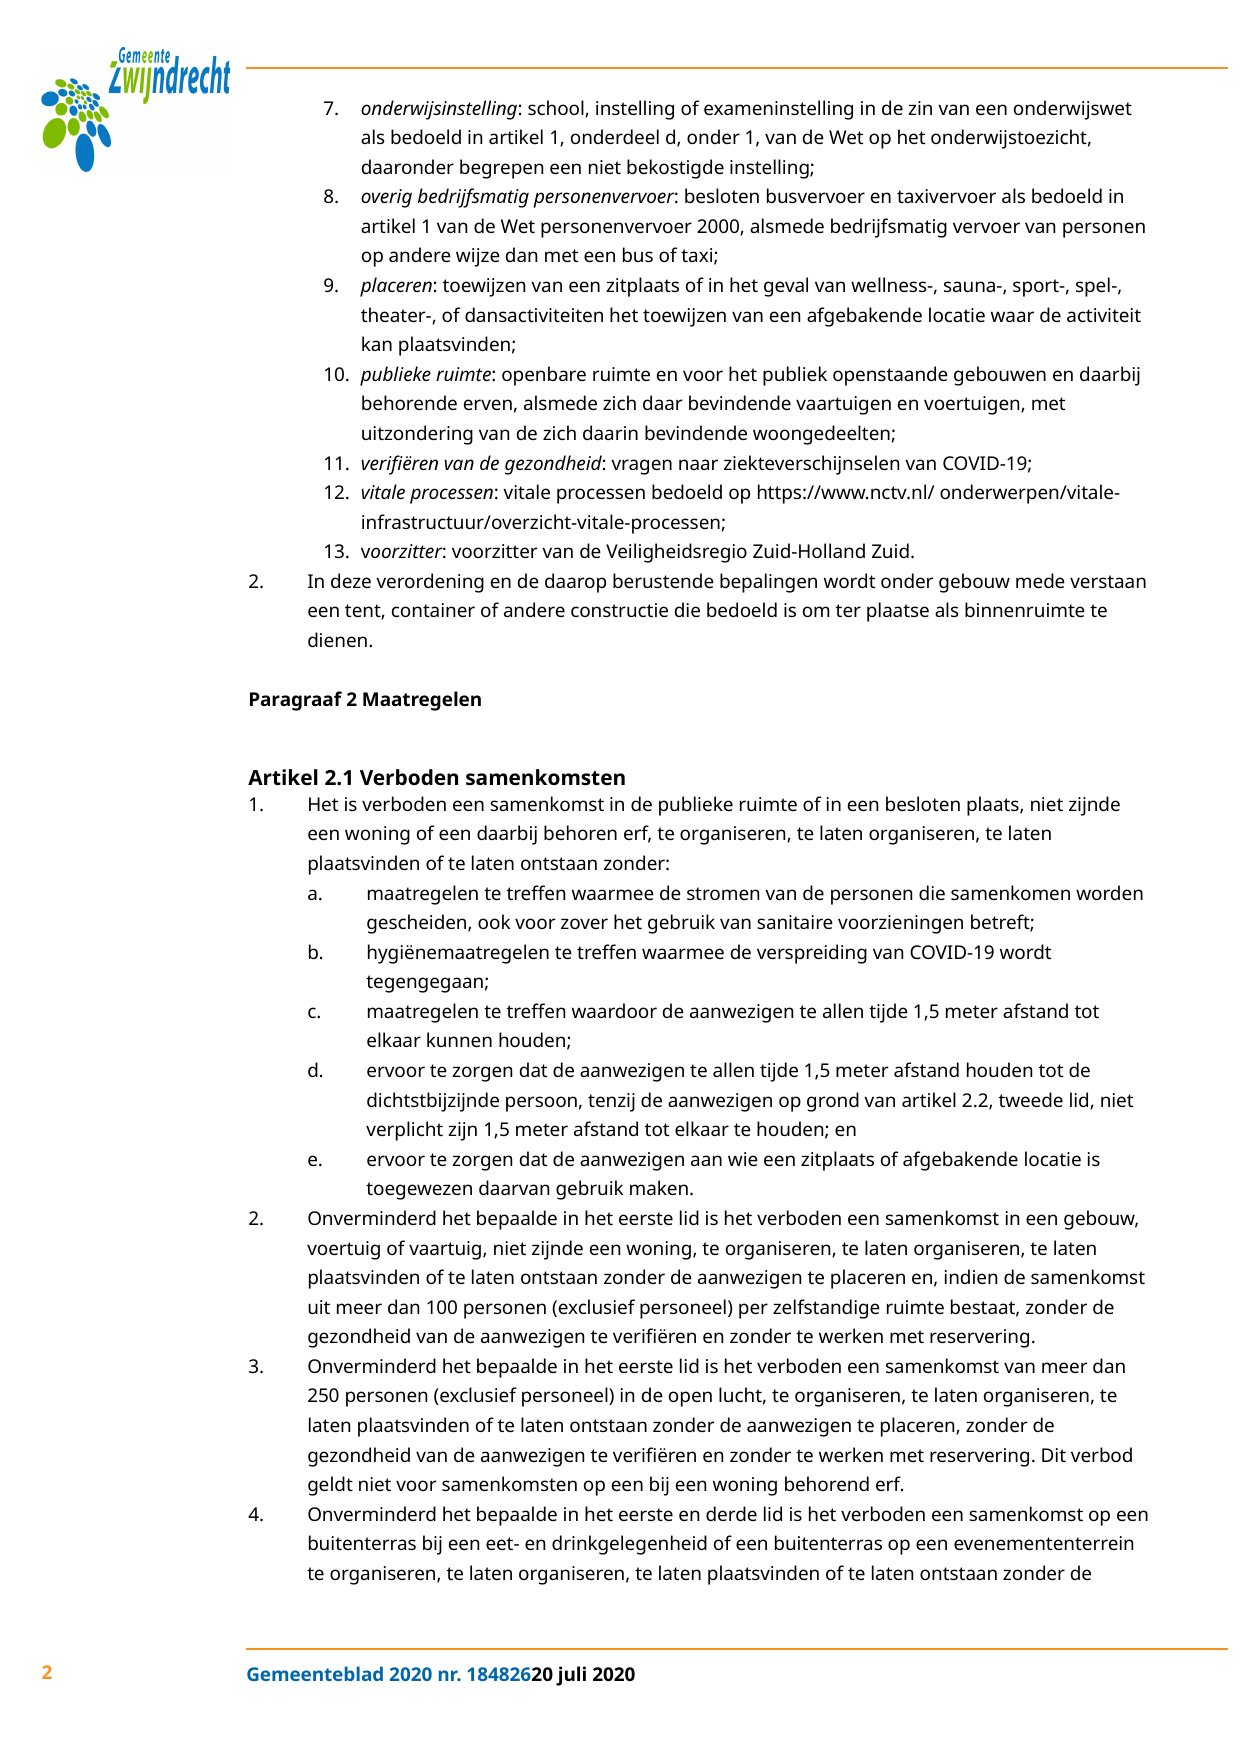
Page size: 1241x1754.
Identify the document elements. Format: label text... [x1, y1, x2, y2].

picture [41, 47, 231, 172]
list voorzitter: voorzitter van de Veiligheidsregio Zuid-Holland Zuid. [323, 538, 1152, 564]
list onderwijsinstelling: school, instelling of exameninstelling in de zin van een onderwijswet als bedoeld in artikel 1, onderdeel d, onder 1, van de Wet op het onderwijstoezicht, daaronder begrepen een niet bekostigde instelling; [323, 95, 1152, 180]
text Paragraaf 2 Maatregelen [248, 686, 1152, 712]
list maatregelen te treffen waarmee de stromen van de personen die samenkomen worden gescheiden, ook voor zover het gebruik van sanitaire voorzieningen betreft; [307, 880, 1152, 935]
list Het is verboden een samenkomst in de publieke ruimte of in een besloten plaats, niet zijnde een woning of een daarbij behoren erf, te organiseren, te laten organiseren, te laten plaatsvinden of te laten ontstaan zonder: [248, 791, 1152, 876]
list vitale processen: vitale processen bedoeld op https://www.nctv.nl/ onderwerpen/vitale-infrastructuur/overzicht-vitale-processen; [323, 479, 1152, 535]
list Onverminderd het bepaalde in het eerste en derde lid is het verboden een samenkomst op een buitenterras bij een eet- en drinkgelegenheid of een buitenterras op een evenemententerrein te organiseren, te laten organiseren, te laten plaatsvinden of te laten ontstaan zonder de [248, 1501, 1152, 1586]
list placeren: toewijzen van een zitplaats of in het geval van wellness-, sauna-, sport-, spel-, theater-, of dansactiviteiten het toewijzen van een afgebakende locatie waar de activiteit kan plaatsvinden; [323, 272, 1152, 357]
list hygiënemaatregelen te treffen waarmee de verspreiding van COVID-19 wordt tegengegaan; [307, 939, 1152, 994]
text Artikel 2.1 Verboden samenkomsten [248, 763, 1152, 791]
list ervoor te zorgen dat de aanwezigen te allen tijde 1,5 meter afstand houden tot de dichtstbijzijnde persoon, tenzij de aanwezigen op grond van artikel 2.2, tweede lid, niet verplicht zijn 1,5 meter afstand tot elkaar te houden; en [307, 1057, 1152, 1142]
list Onverminderd het bepaalde in het eerste lid is het verboden een samenkomst van meer dan 250 personen (exclusief personeel) in de open lucht, te organiseren, te laten organiseren, te laten plaatsvinden of te laten ontstaan zonder de aanwezigen te placeren, zonder de gezondheid van de aanwezigen te verifiëren en zonder te werken met reservering. Dit verbod geldt niet voor samenkomsten op een bij een woning behorend erf. [248, 1353, 1152, 1497]
list Onverminderd het bepaalde in het eerste lid is het verboden een samenkomst in een gebouw, voertuig of vaartuig, niet zijnde een woning, te organiseren, te laten organiseren, te laten plaatsvinden of te laten ontstaan zonder de aanwezigen te placeren en, indien de samenkomst uit meer dan 100 personen (exclusief personeel) per zelfstandige ruimte bestaat, zonder de gezondheid van de aanwezigen te verifiëren en zonder te werken met reservering. [248, 1205, 1152, 1349]
list verifiëren van de gezondheid: vragen naar ziekteverschijnselen van COVID-19; [323, 450, 1152, 476]
list publieke ruimte: openbare ruimte en voor het publiek openstaande gebouwen en daarbij behorende erven, alsmede zich daar bevindende vaartuigen en voertuigen, met uitzondering van de zich daarin bevindende woongedeelten; [323, 361, 1152, 446]
list In deze verordening en de daarop berustende bepalingen wordt onder gebouw mede verstaan een tent, container of andere constructie die bedoeld is om ter plaatse als binnenruimte te dienen. [248, 568, 1152, 653]
list ervoor te zorgen dat de aanwezigen aan wie een zitplaats of afgebakende locatie is toegewezen daarvan gebruik maken. [307, 1146, 1152, 1201]
list overig bedrijfsmatig personenvervoer: besloten busvervoer en taxivervoer als bedoeld in artikel 1 van de Wet personenvervoer 2000, alsmede bedrijfsmatig vervoer van personen op andere wijze dan met een bus of taxi; [323, 183, 1152, 268]
list maatregelen te treffen waardoor de aanwezigen te allen tijde 1,5 meter afstand tot elkaar kunnen houden; [307, 998, 1152, 1053]
